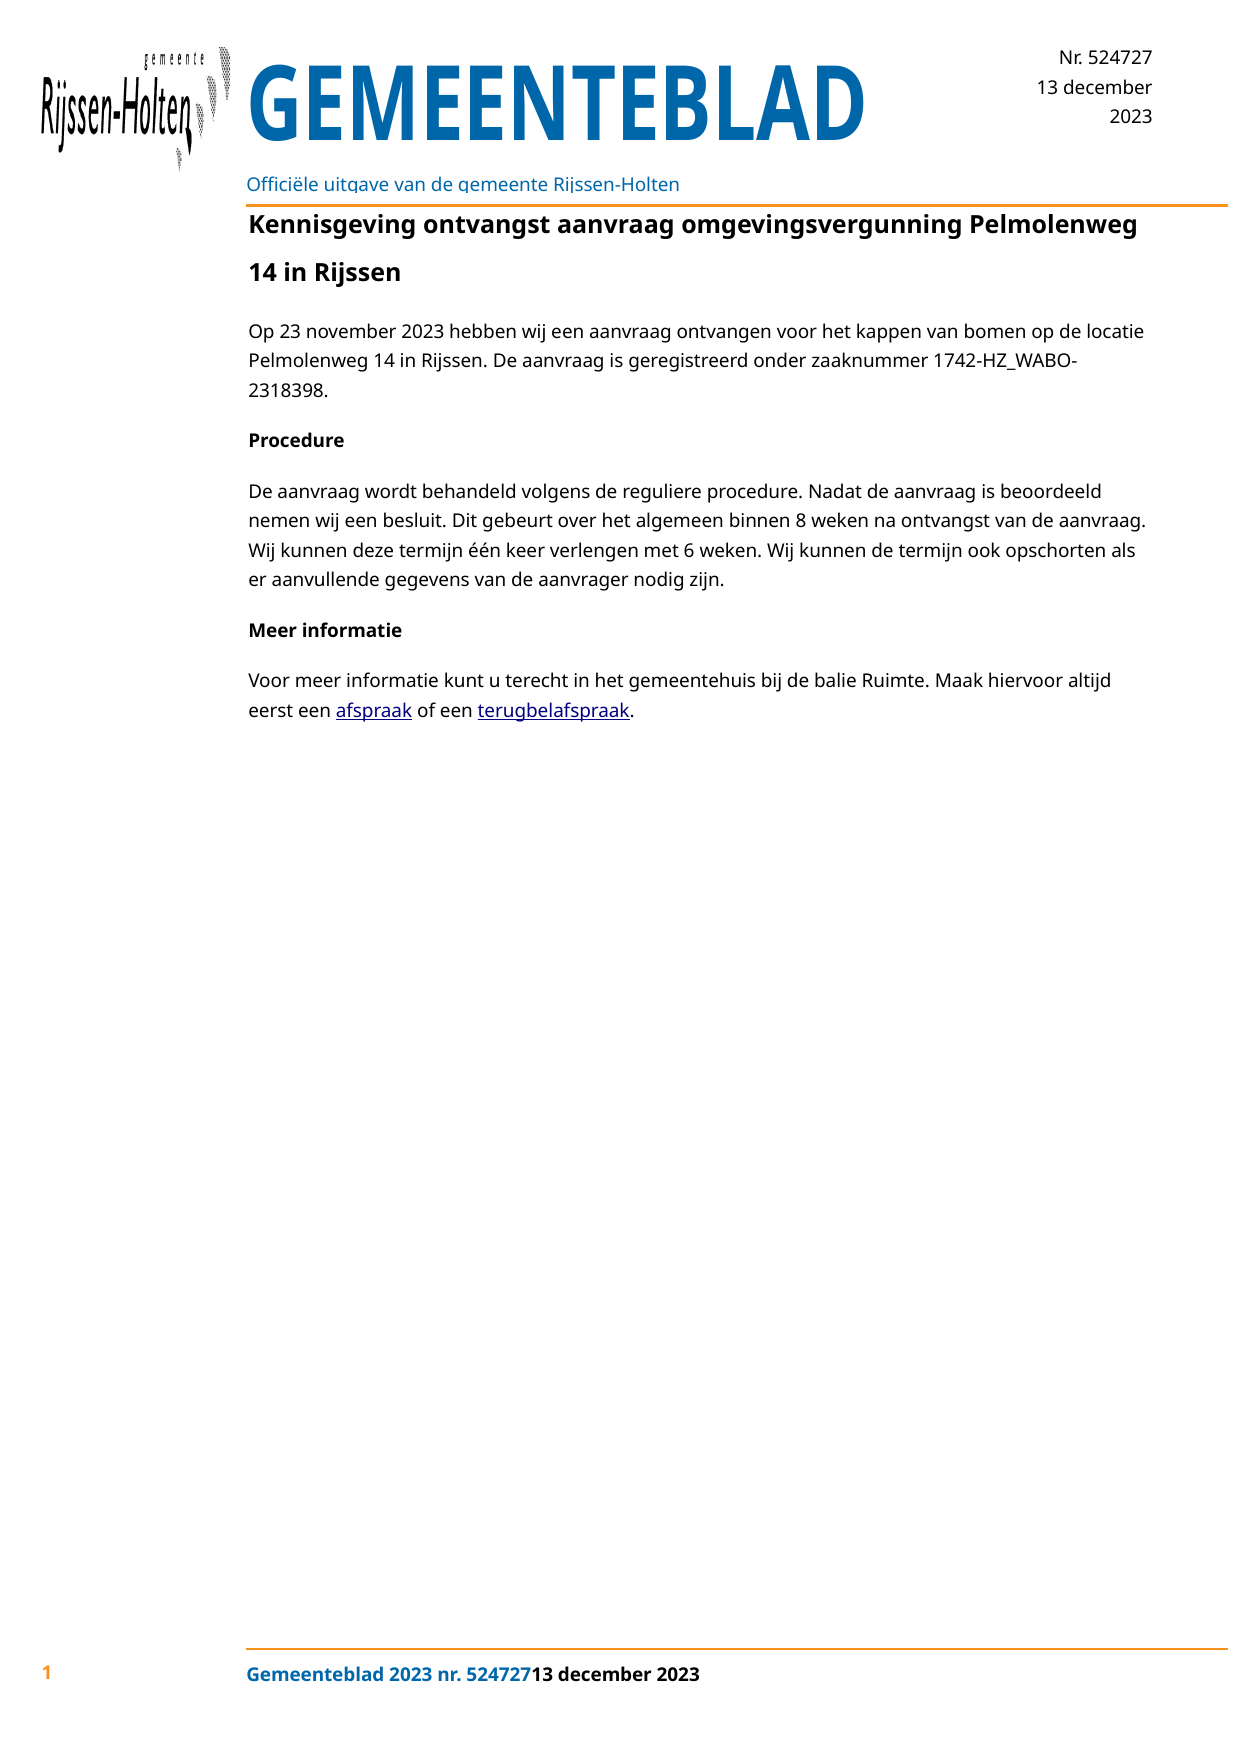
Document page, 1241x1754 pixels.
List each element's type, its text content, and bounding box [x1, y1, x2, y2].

text Voor meer informatie kunt u terecht in het gemeentehuis bij de balie Ruimte. Maak hiervoor altijd eerst een afspraak of een terugbelafspraak. [248, 667, 1152, 723]
text De aanvraag wordt behandeld volgens de reguliere procedure. Nadat de aanvraag is beoordeeld nemen wij een besluit. Dit gebeurt over het algemeen binnen 8 weken na ontvangst van de aanvraag. Wij kunnen deze termijn één keer verlengen met 6 weken. Wij kunnen de termijn ook opschorten als er aanvullende gegevens van de aanvrager nodig zijn. [248, 478, 1152, 592]
text Op 23 november 2023 hebben wij een aanvraag ontvangen voor het kappen van bomen op de locatie Pelmolenweg 14 in Rijssen. De aanvraag is geregistreerd onder zaaknummer 1742-HZ_WABO-2318398. [248, 318, 1152, 403]
picture [41, 47, 231, 172]
text Meer informatie [248, 617, 1152, 643]
text Kennisgeving ontvangst aanvraag omgevingsvergunning Pelmolenweg 14 in Rijssen [248, 207, 1152, 288]
text Procedure [248, 427, 1152, 453]
